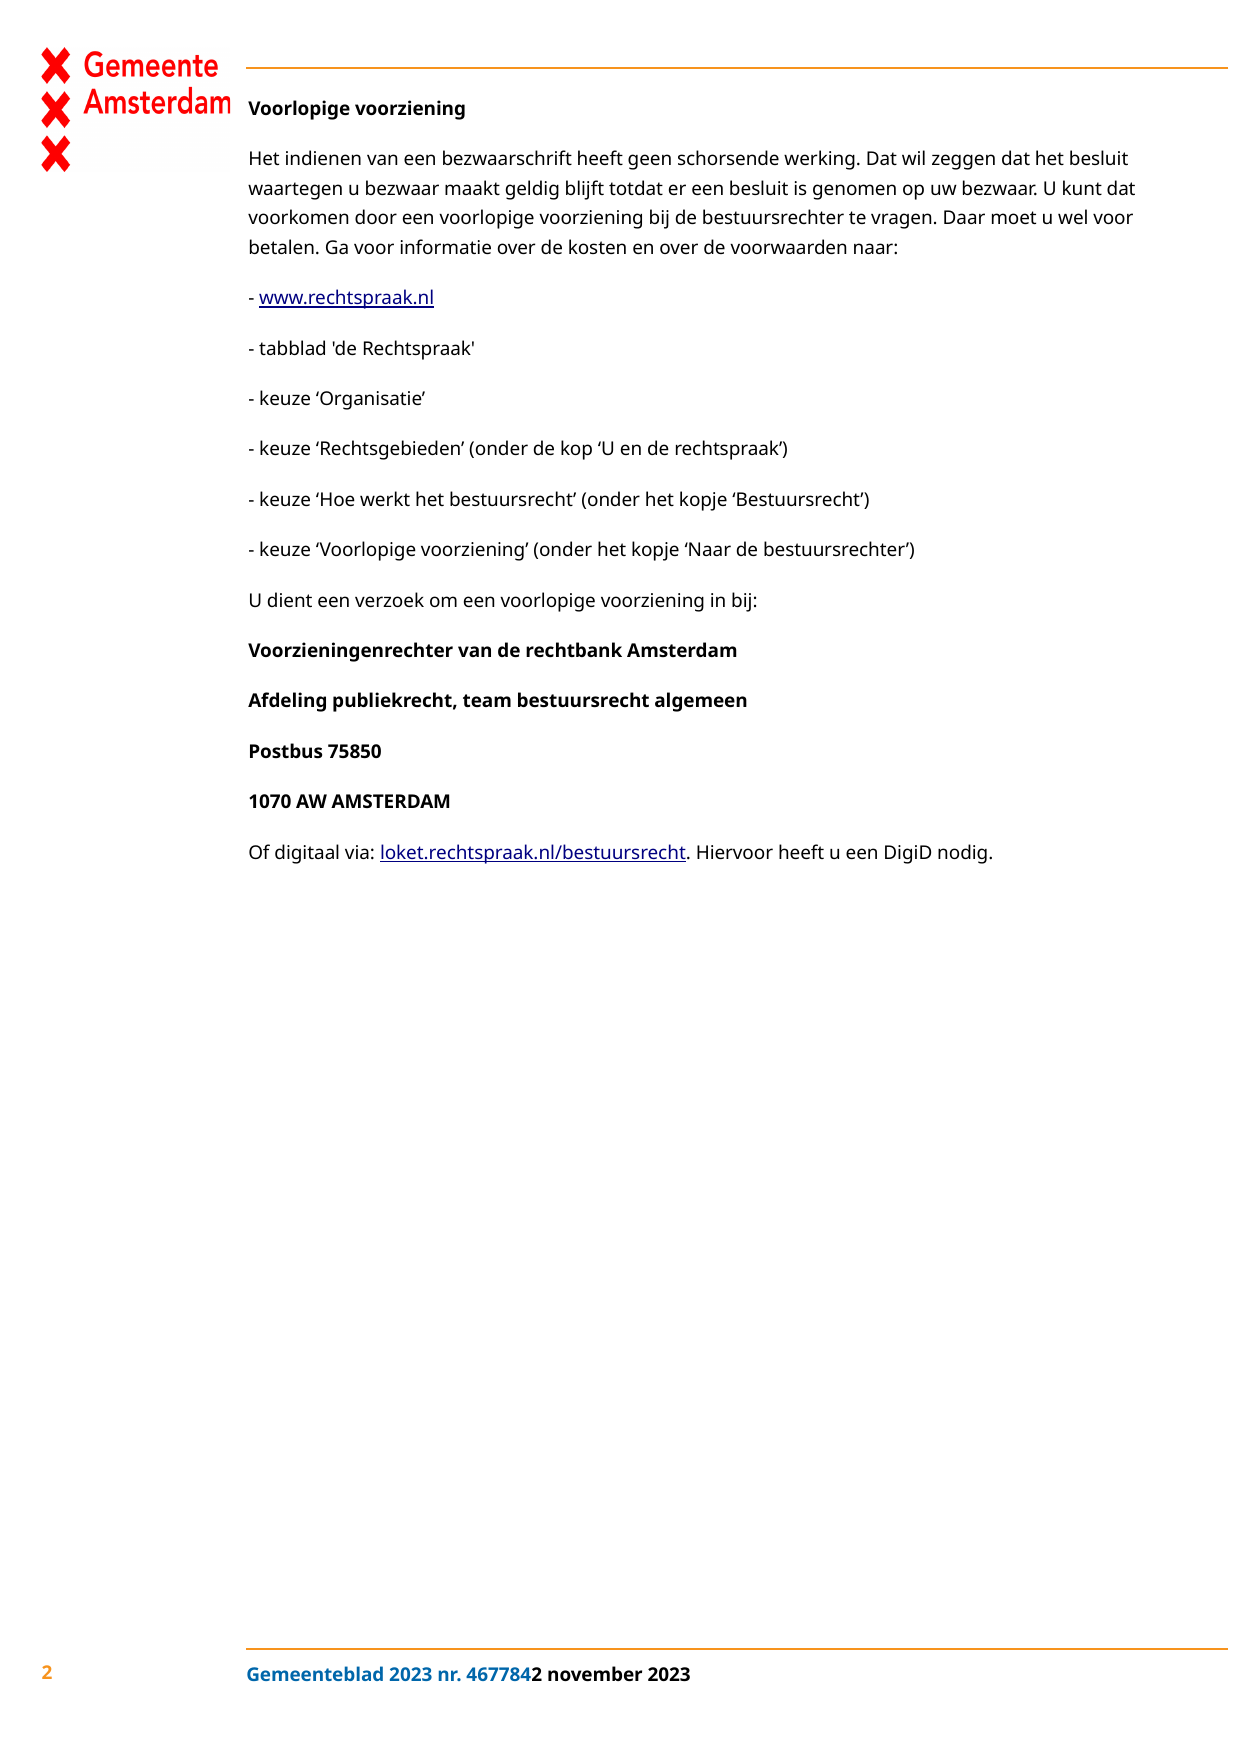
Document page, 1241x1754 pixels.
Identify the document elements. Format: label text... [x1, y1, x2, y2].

picture [41, 47, 231, 172]
text - www.rechtspraak.nl [248, 284, 1152, 310]
text - keuze ‘Rechtsgebieden’ (onder de kop ‘U en de rechtspraak’) [248, 436, 1152, 461]
text 1070 AW AMSTERDAM [248, 788, 1152, 814]
text Het indienen van een bezwaarschrift heeft geen schorsende werking. Dat wil zeggen dat het besluit waartegen u bezwaar maakt geldig blijft totdat er een besluit is genomen op uw bezwaar. U kunt dat voorkomen door een voorlopige voorziening bij de bestuursrechter te vragen. Daar moet u wel voor betalen. Ga voor informatie over de kosten en over de voorwaarden naar: [248, 145, 1152, 260]
text - keuze ‘Hoe werkt het bestuursrecht’ (onder het kopje ‘Bestuursrecht’) [248, 486, 1152, 512]
text - tabblad 'de Rechtspraak' [248, 335, 1152, 361]
text U dient een verzoek om een voorlopige voorziening in bij: [248, 587, 1152, 613]
text Postbus 75850 [248, 738, 1152, 764]
text - keuze ‘Organisatie’ [248, 385, 1152, 411]
text Voorzieningenrechter van de rechtbank Amsterdam [248, 637, 1152, 663]
text Of digitaal via: loket.rechtspraak.nl/bestuursrecht. Hiervoor heeft u een DigiD nodig. [248, 839, 1152, 865]
text Voorlopige voorziening [248, 95, 1152, 121]
text Afdeling publiekrecht, team bestuursrecht algemeen [248, 688, 1152, 713]
text - keuze ‘Voorlopige voorziening’ (onder het kopje ‘Naar de bestuursrechter’) [248, 536, 1152, 562]
